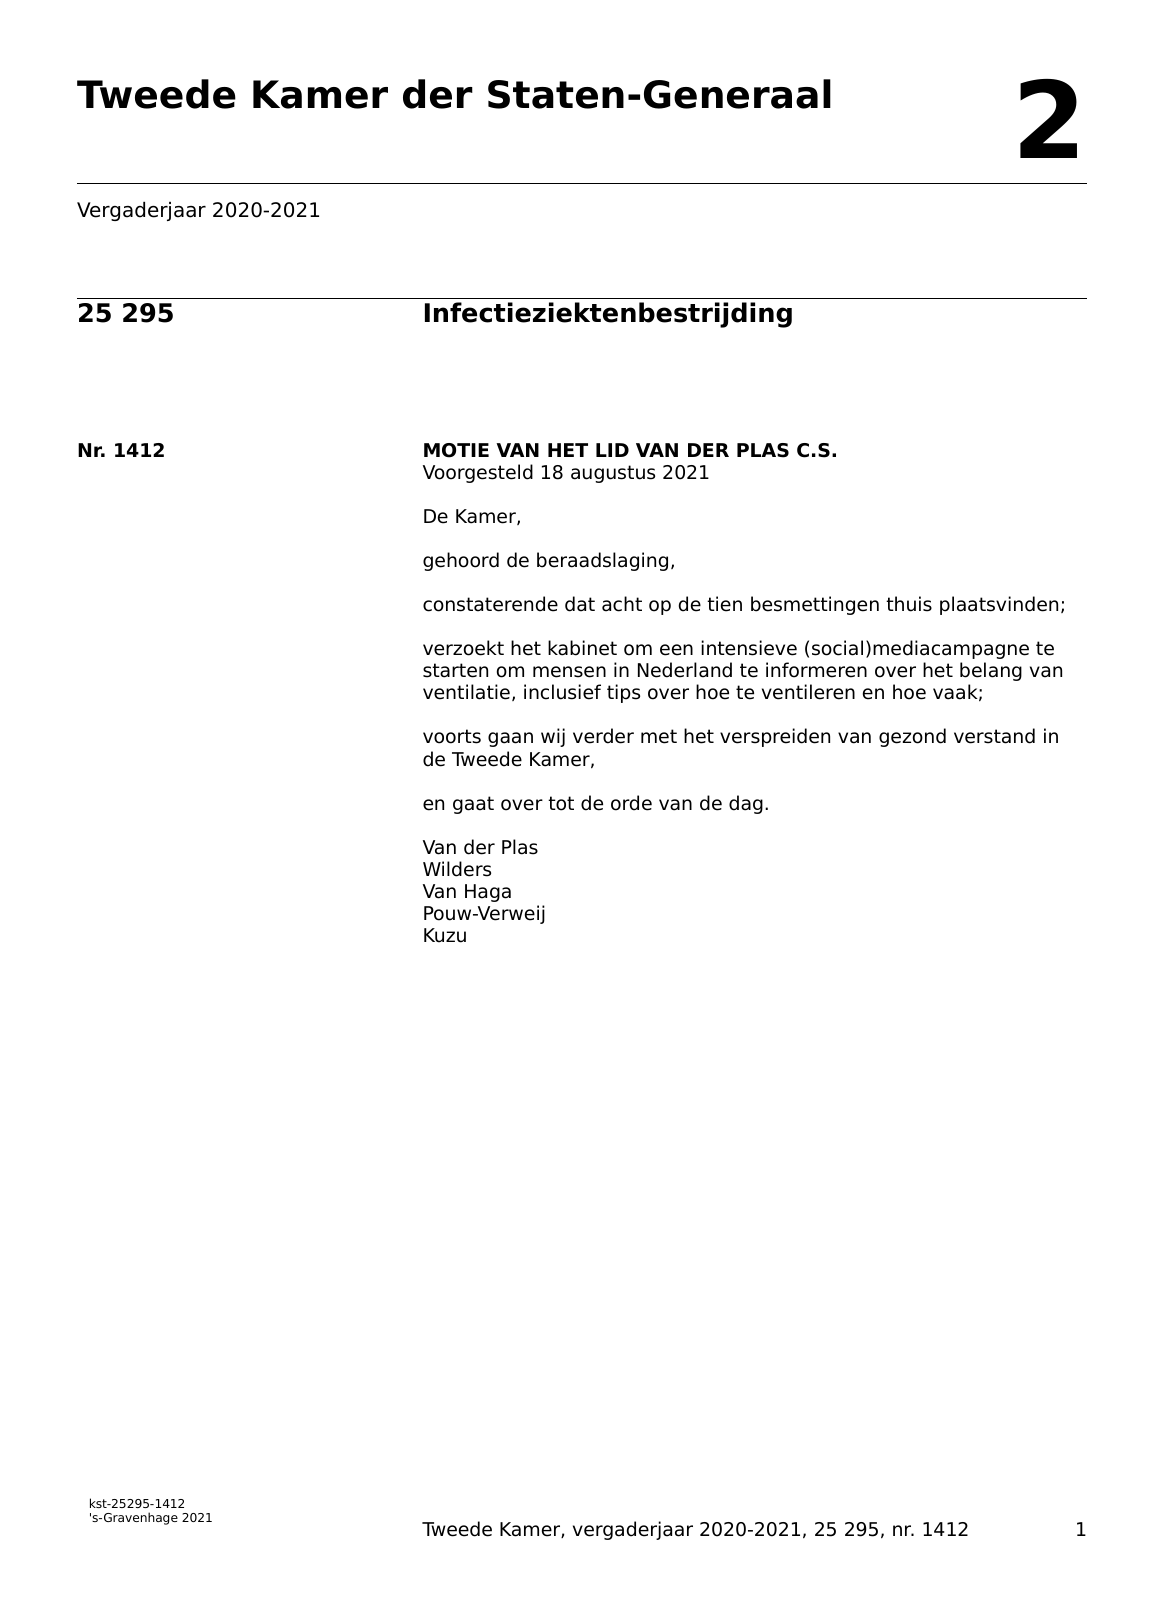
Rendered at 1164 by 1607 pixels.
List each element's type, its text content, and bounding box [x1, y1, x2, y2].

subtitle 25 295 Infectieziektenbestrijding [77, 299, 1087, 329]
text Van Haga [422, 881, 1087, 903]
table_header Tweede Kamer der Staten-Generaal [77, 59, 886, 183]
text Van der Plas [422, 837, 1087, 859]
text Pouw-Verweij [422, 903, 1087, 925]
text constaterende dat acht op de tien besmettingen thuis plaatsvinden; [422, 594, 1087, 616]
table_header 2 [886, 59, 1087, 183]
text en gaat over tot de orde van de dag. [422, 793, 1087, 814]
table_cell Vergaderjaar 2020-2021 [77, 184, 1087, 298]
text voorts gaan wij verder met het verspreiden van gezond verstand in de Tweede Kamer, [422, 726, 1087, 770]
text Wilders [422, 859, 1087, 881]
text kst-25295-1412 [88, 1497, 323, 1511]
text gehoord de beraadslaging, [422, 550, 1087, 572]
text Voorgesteld 18 augustus 2021 [422, 462, 1087, 484]
text Kuzu [422, 925, 1087, 947]
subtitle Nr. 1412 MOTIE VAN HET LID VAN DER PLAS C.S. [77, 440, 1087, 462]
text 's-Gravenhage 2021 [88, 1511, 323, 1525]
text De Kamer, [422, 506, 1087, 528]
text verzoekt het kabinet om een intensieve (social)mediacampagne te starten om mensen in Nederland te informeren over het belang van ventilatie, inclusief tips over hoe te ventileren en hoe vaak; [422, 638, 1087, 704]
